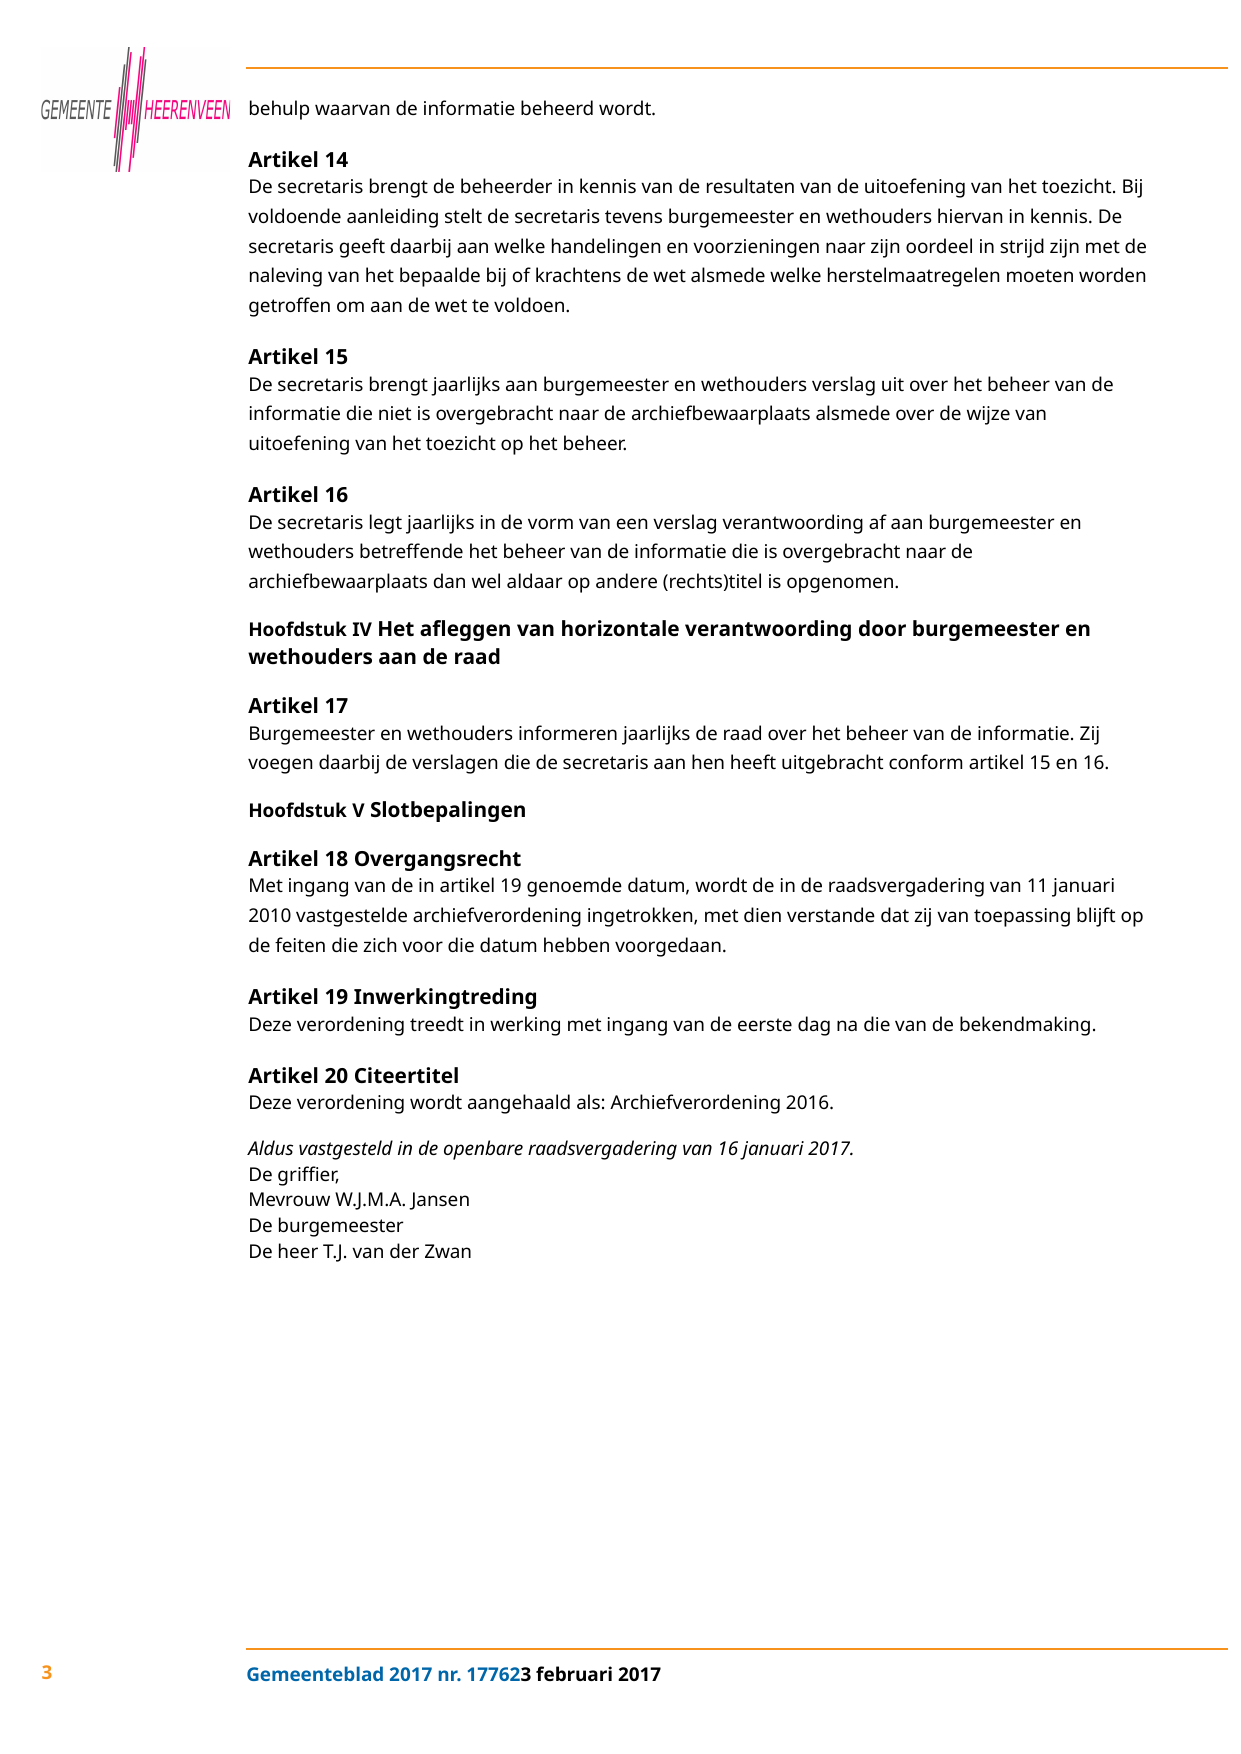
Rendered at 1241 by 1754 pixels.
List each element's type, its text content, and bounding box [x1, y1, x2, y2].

text Deze verordening wordt aangehaald als: Archiefverordening 2016. [248, 1089, 1152, 1115]
text Met ingang van de in artikel 19 genoemde datum, wordt de in de raadsvergadering van 11 januari 2010 vastgestelde archiefverordening ingetrokken, met dien verstande dat zij van toepassing blijft op de feiten die zich voor die datum hebben voorgedaan. [248, 873, 1152, 958]
text De burgemeester [248, 1212, 1152, 1238]
text behulp waarvan de informatie beheerd wordt. [248, 95, 1152, 121]
text Hoofdstuk IV Het afleggen van horizontale verantwoording door burgemeester en wethouders aan de raad [248, 614, 1152, 671]
text De heer T.J. van der Zwan [248, 1238, 1152, 1264]
text Artikel 15 [248, 342, 1152, 371]
text Artikel 17 [248, 691, 1152, 720]
text Artikel 19 Inwerkingtreding [248, 982, 1152, 1011]
text Hoofdstuk V Slotbepalingen [248, 795, 1152, 823]
text Artikel 20 Citeertitel [248, 1061, 1152, 1089]
text Mevrouw W.J.M.A. Jansen [248, 1187, 1152, 1212]
text Burgemeester en wethouders informeren jaarlijks de raad over het beheer van de informatie. Zij voegen daarbij de verslagen die de secretaris aan hen heeft uitgebracht conform artikel 15 en 16. [248, 720, 1152, 775]
text Aldus vastgesteld in de openbare raadsvergadering van 16 januari 2017. [248, 1135, 1152, 1161]
text De secretaris brengt de beheerder in kennis van de resultaten van de uitoefening van het toezicht. Bij voldoende aanleiding stelt de secretaris tevens burgemeester en wethouders hiervan in kennis. De secretaris geeft daarbij aan welke handelingen en voorzieningen naar zijn oordeel in strijd zijn met de naleving van het bepaalde bij of krachtens de wet alsmede welke herstelmaatregelen moeten worden getroffen om aan de wet te voldoen. [248, 174, 1152, 318]
text Artikel 18 Overgangsrecht [248, 844, 1152, 873]
picture [41, 47, 231, 172]
text Artikel 16 [248, 480, 1152, 509]
text Deze verordening treedt in werking met ingang van de eerste dag na die van de bekendmaking. [248, 1011, 1152, 1036]
text De secretaris legt jaarlijks in de vorm van een verslag verantwoording af aan burgemeester en wethouders betreffende het beheer van de informatie die is overgebracht naar de archiefbewaarplaats dan wel aldaar op andere (rechts)titel is opgenomen. [248, 509, 1152, 594]
text De secretaris brengt jaarlijks aan burgemeester en wethouders verslag uit over het beheer van de informatie die niet is overgebracht naar de archiefbewaarplaats alsmede over de wijze van uitoefening van het toezicht op het beheer. [248, 371, 1152, 456]
text Artikel 14 [248, 145, 1152, 174]
text De griffier, [248, 1161, 1152, 1187]
